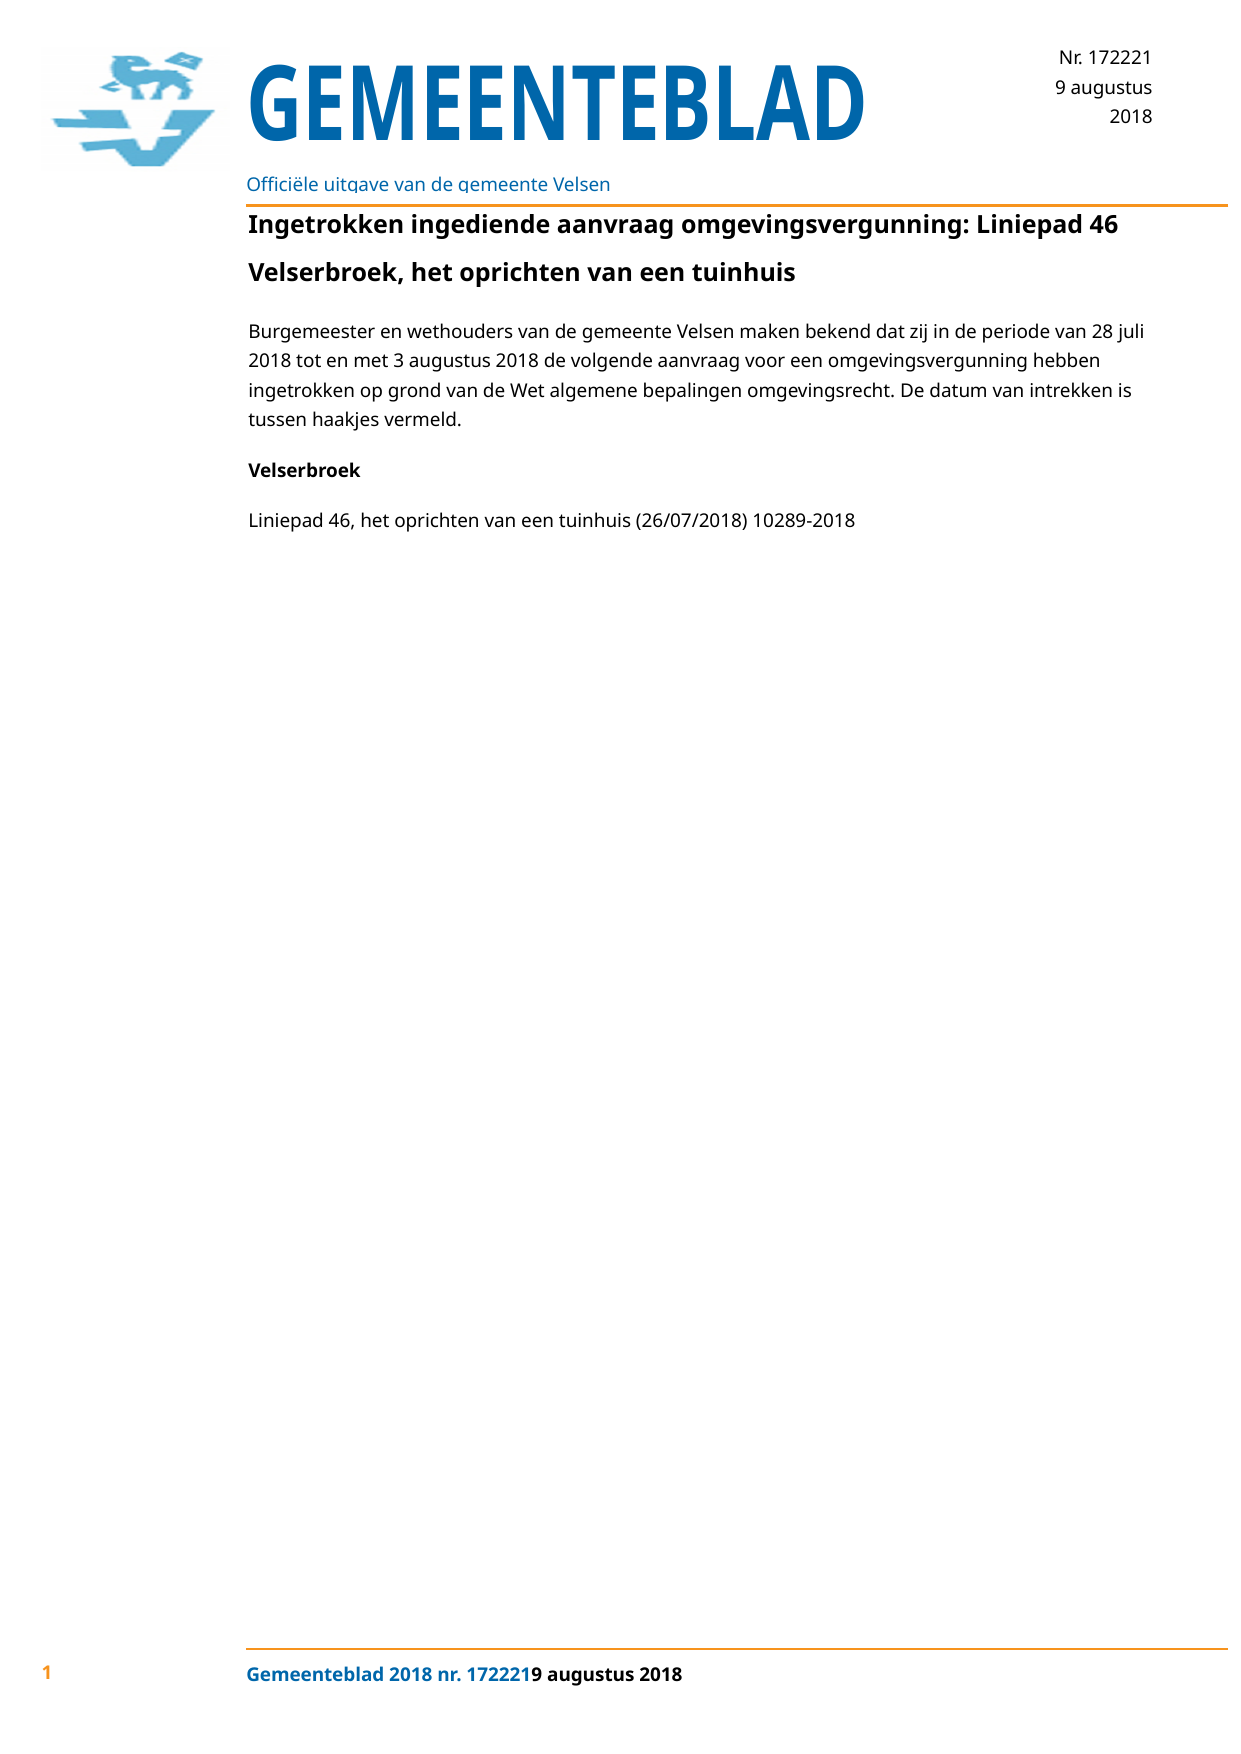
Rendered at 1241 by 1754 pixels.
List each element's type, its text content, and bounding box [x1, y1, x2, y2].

picture [41, 47, 231, 172]
text Liniepad 46, het oprichten van een tuinhuis (26/07/2018) 10289-2018 [248, 507, 1152, 533]
text Velserbroek [248, 457, 1152, 483]
text Ingetrokken ingediende aanvraag omgevingsvergunning: Liniepad 46 Velserbroek, het oprichten van een tuinhuis [248, 207, 1152, 288]
text Burgemeester en wethouders van de gemeente Velsen maken bekend dat zij in de periode van 28 juli 2018 tot en met 3 augustus 2018 de volgende aanvraag voor een omgevingsvergunning hebben ingetrokken op grond van de Wet algemene bepalingen omgevingsrecht. De datum van intrekken is tussen haakjes vermeld. [248, 318, 1152, 432]
